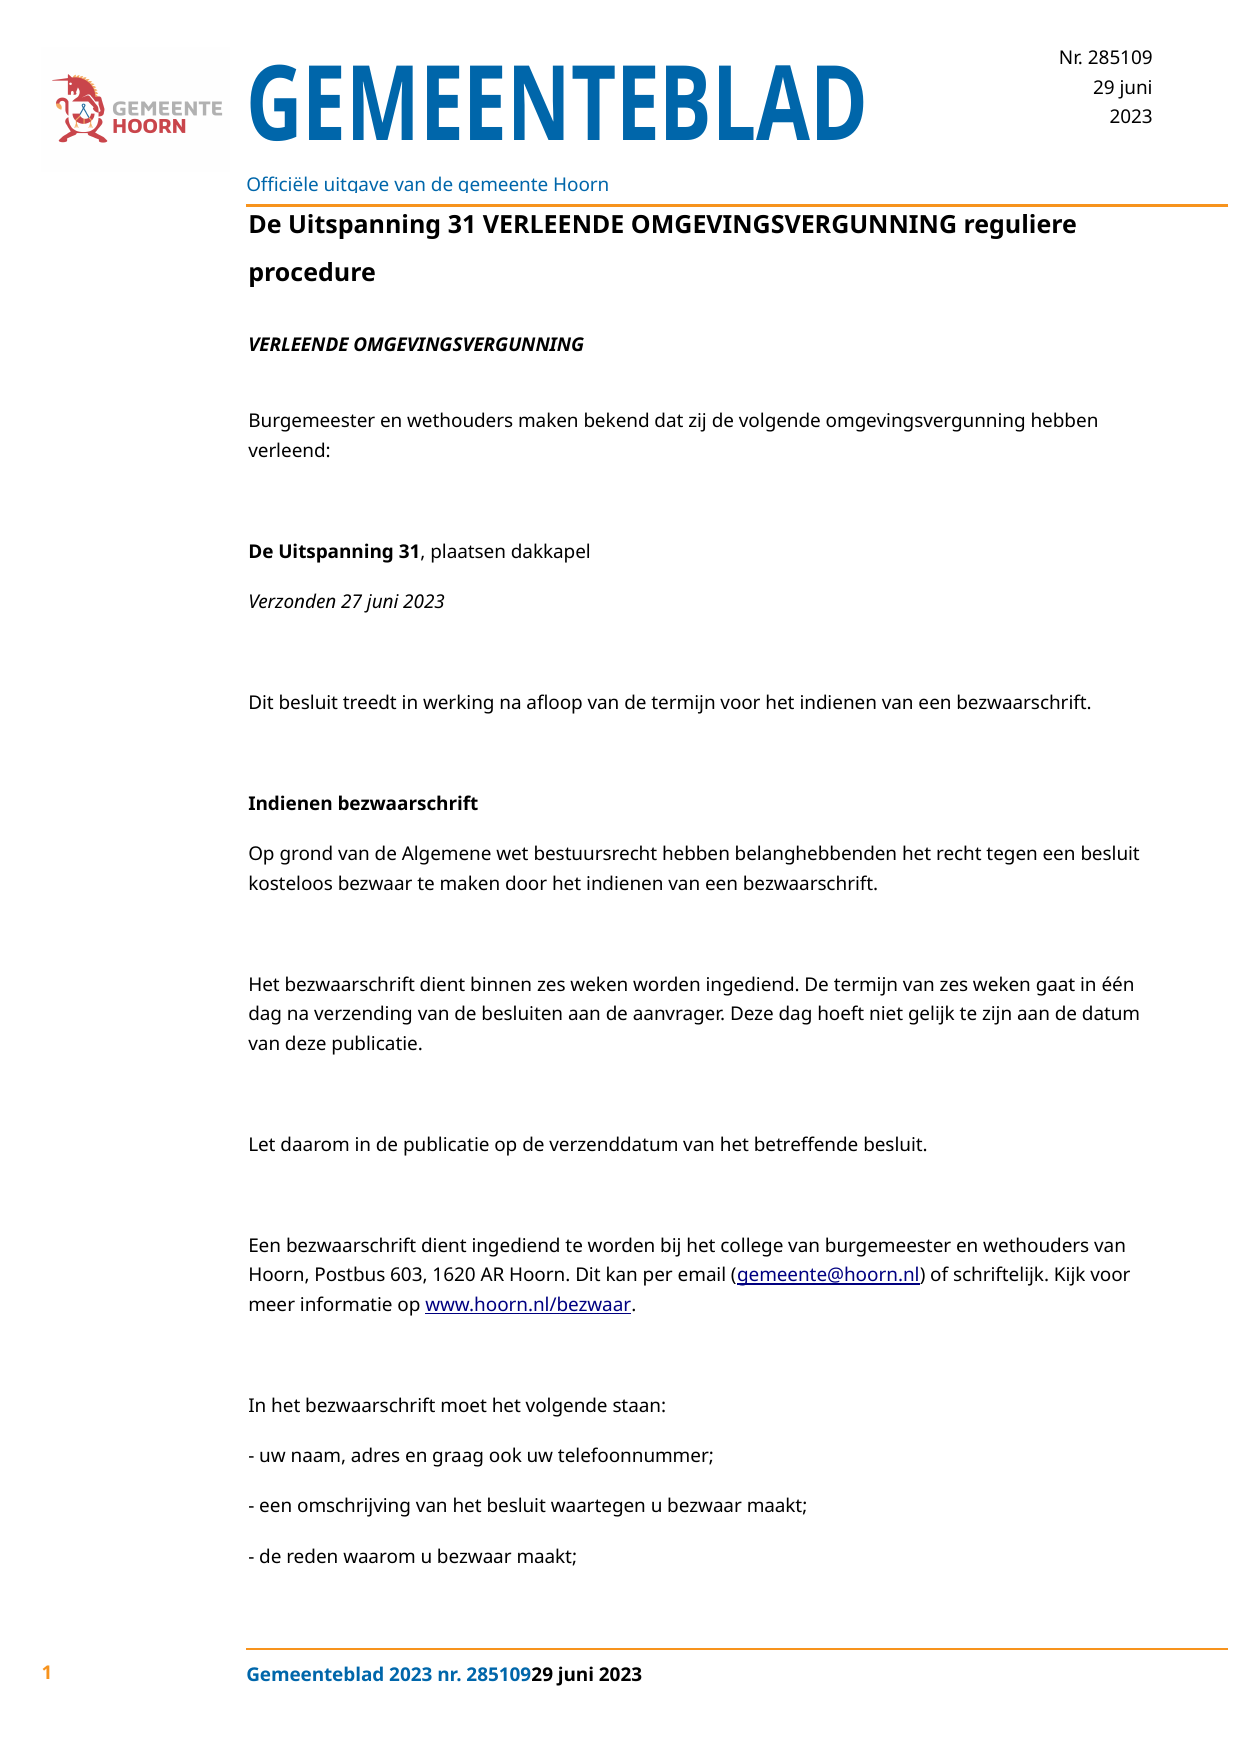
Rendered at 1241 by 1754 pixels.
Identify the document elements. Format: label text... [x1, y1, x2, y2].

text In het bezwaarschrift moet het volgende staan: [248, 1392, 1152, 1417]
text Het bezwaarschrift dient binnen zes weken worden ingediend. De termijn van zes weken gaat in één dag na verzending van de besluiten aan de aanvrager. Deze dag hoeft niet gelijk te zijn aan de datum van deze publicatie. [248, 971, 1152, 1056]
text VERLEENDE OMGEVINGSVERGUNNING [248, 331, 1152, 357]
text Een bezwaarschrift dient ingediend te worden bij het college van burgemeester en wethouders van Hoorn, Postbus 603, 1620 AR Hoorn. Dit kan per email (gemeente@hoorn.nl) of schriftelijk. Kijk voor meer informatie op www.hoorn.nl/bezwaar. [248, 1232, 1152, 1317]
text De Uitspanning 31 VERLEENDE OMGEVINGSVERGUNNING reguliere procedure [248, 207, 1152, 288]
text - uw naam, adres en graag ook uw telefoonnummer; [248, 1442, 1152, 1468]
text - de reden waarom u bezwaar maakt; [248, 1543, 1152, 1569]
text - een omschrijving van het besluit waartegen u bezwaar maakt; [248, 1493, 1152, 1518]
picture [41, 47, 231, 172]
text Let daarom in de publicatie op de verzenddatum van het betreffende besluit. [248, 1131, 1152, 1157]
text De Uitspanning 31, plaatsen dakkapel [248, 538, 1152, 564]
text Burgemeester en wethouders maken bekend dat zij de volgende omgevingsvergunning hebben verleend: [248, 408, 1152, 463]
text Dit besluit treedt in werking na afloop van de termijn voor het indienen van een bezwaarschrift. [248, 689, 1152, 715]
text Verzonden 27 juni 2023 [248, 588, 1152, 614]
text Indienen bezwaarschrift [248, 790, 1152, 816]
text Op grond van de Algemene wet bestuursrecht hebben belanghebbenden het recht tegen een besluit kosteloos bezwaar te maken door het indienen van een bezwaarschrift. [248, 841, 1152, 896]
